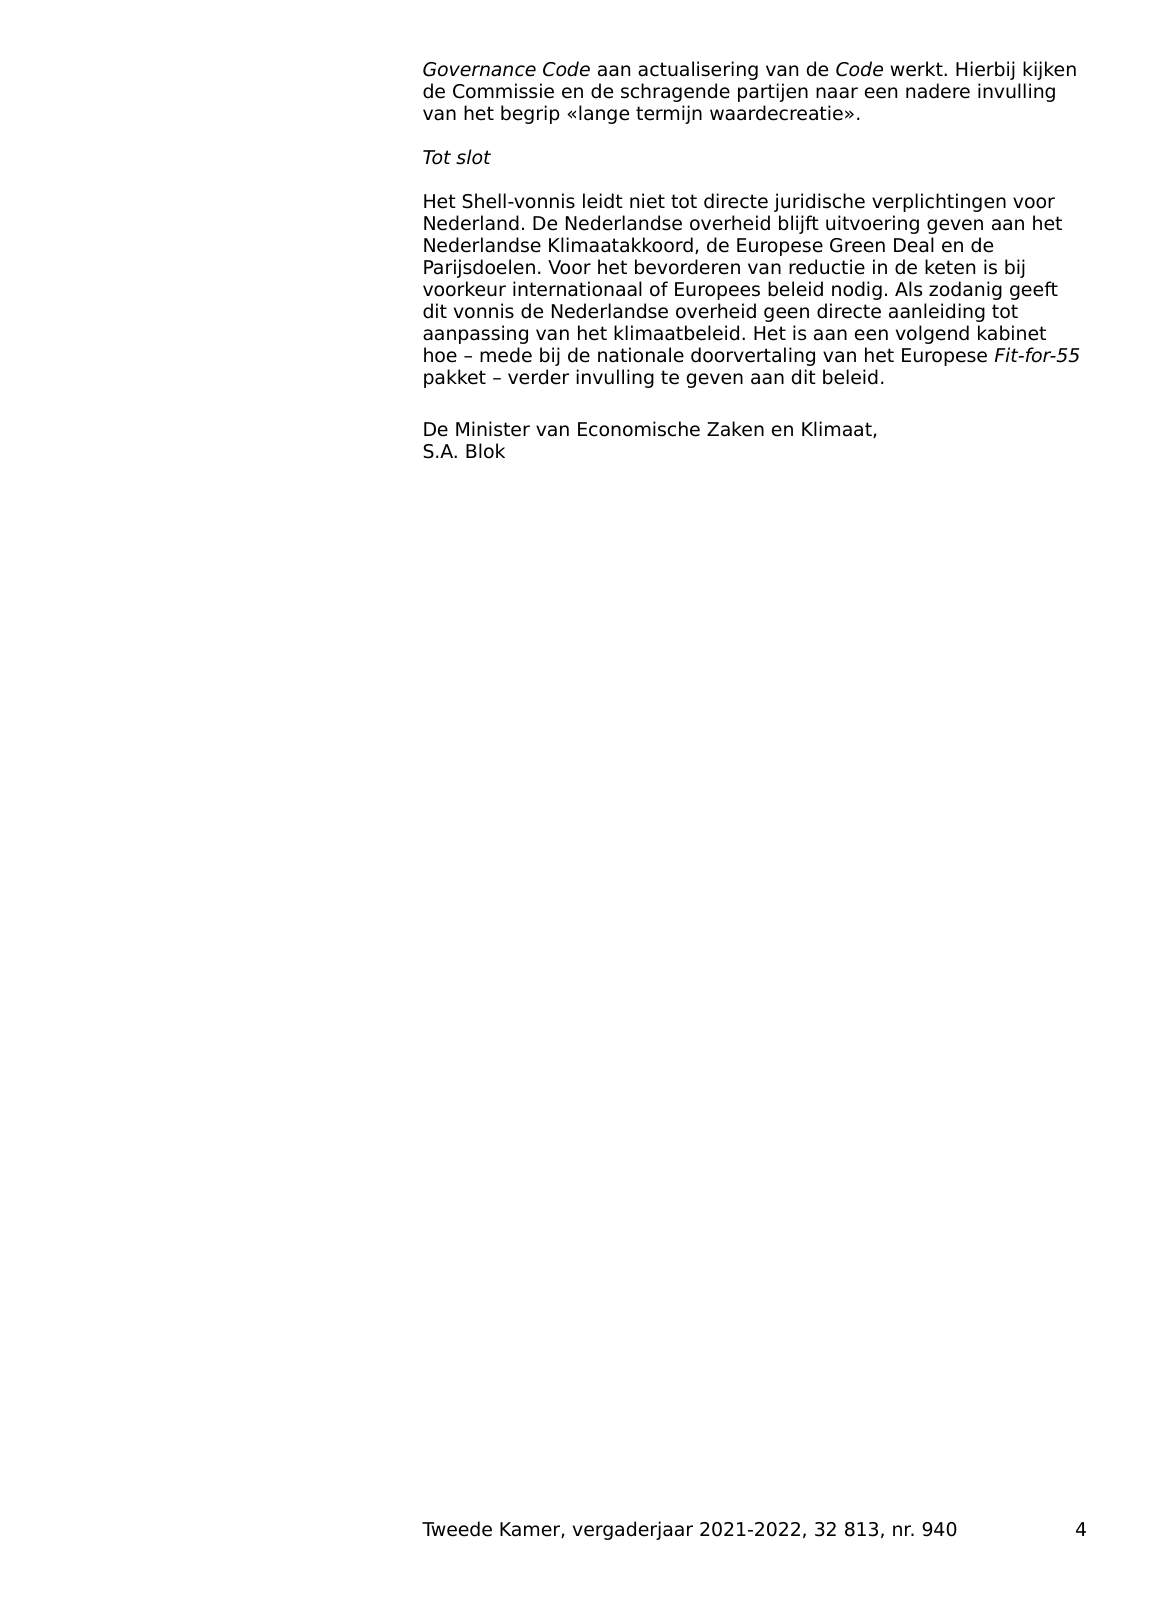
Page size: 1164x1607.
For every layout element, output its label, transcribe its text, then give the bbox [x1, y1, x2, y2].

text De Minister van Economische Zaken en Klimaat, S.A. Blok [422, 419, 1087, 463]
text Governance Code aan actualisering van de Code werkt. Hierbij kijken de Commissie en de schragende partijen naar een nadere invulling van het begrip «lange termijn waardecreatie». [422, 59, 1087, 125]
subtitle Tot slot [422, 147, 1087, 169]
text Het Shell-vonnis leidt niet tot directe juridische verplichtingen voor Nederland. De Nederlandse overheid blijft uitvoering geven aan het Nederlandse Klimaatakkoord, de Europese Green Deal en de Parijsdoelen. Voor het bevorderen van reductie in de keten is bij voorkeur internationaal of Europees beleid nodig. Als zodanig geeft dit vonnis de Nederlandse overheid geen directe aanleiding tot aanpassing van het klimaatbeleid. Het is aan een volgend kabinet hoe – mede bij de nationale doorvertaling van het Europese Fit-for-55 pakket – verder invulling te geven aan dit beleid. [422, 191, 1087, 389]
